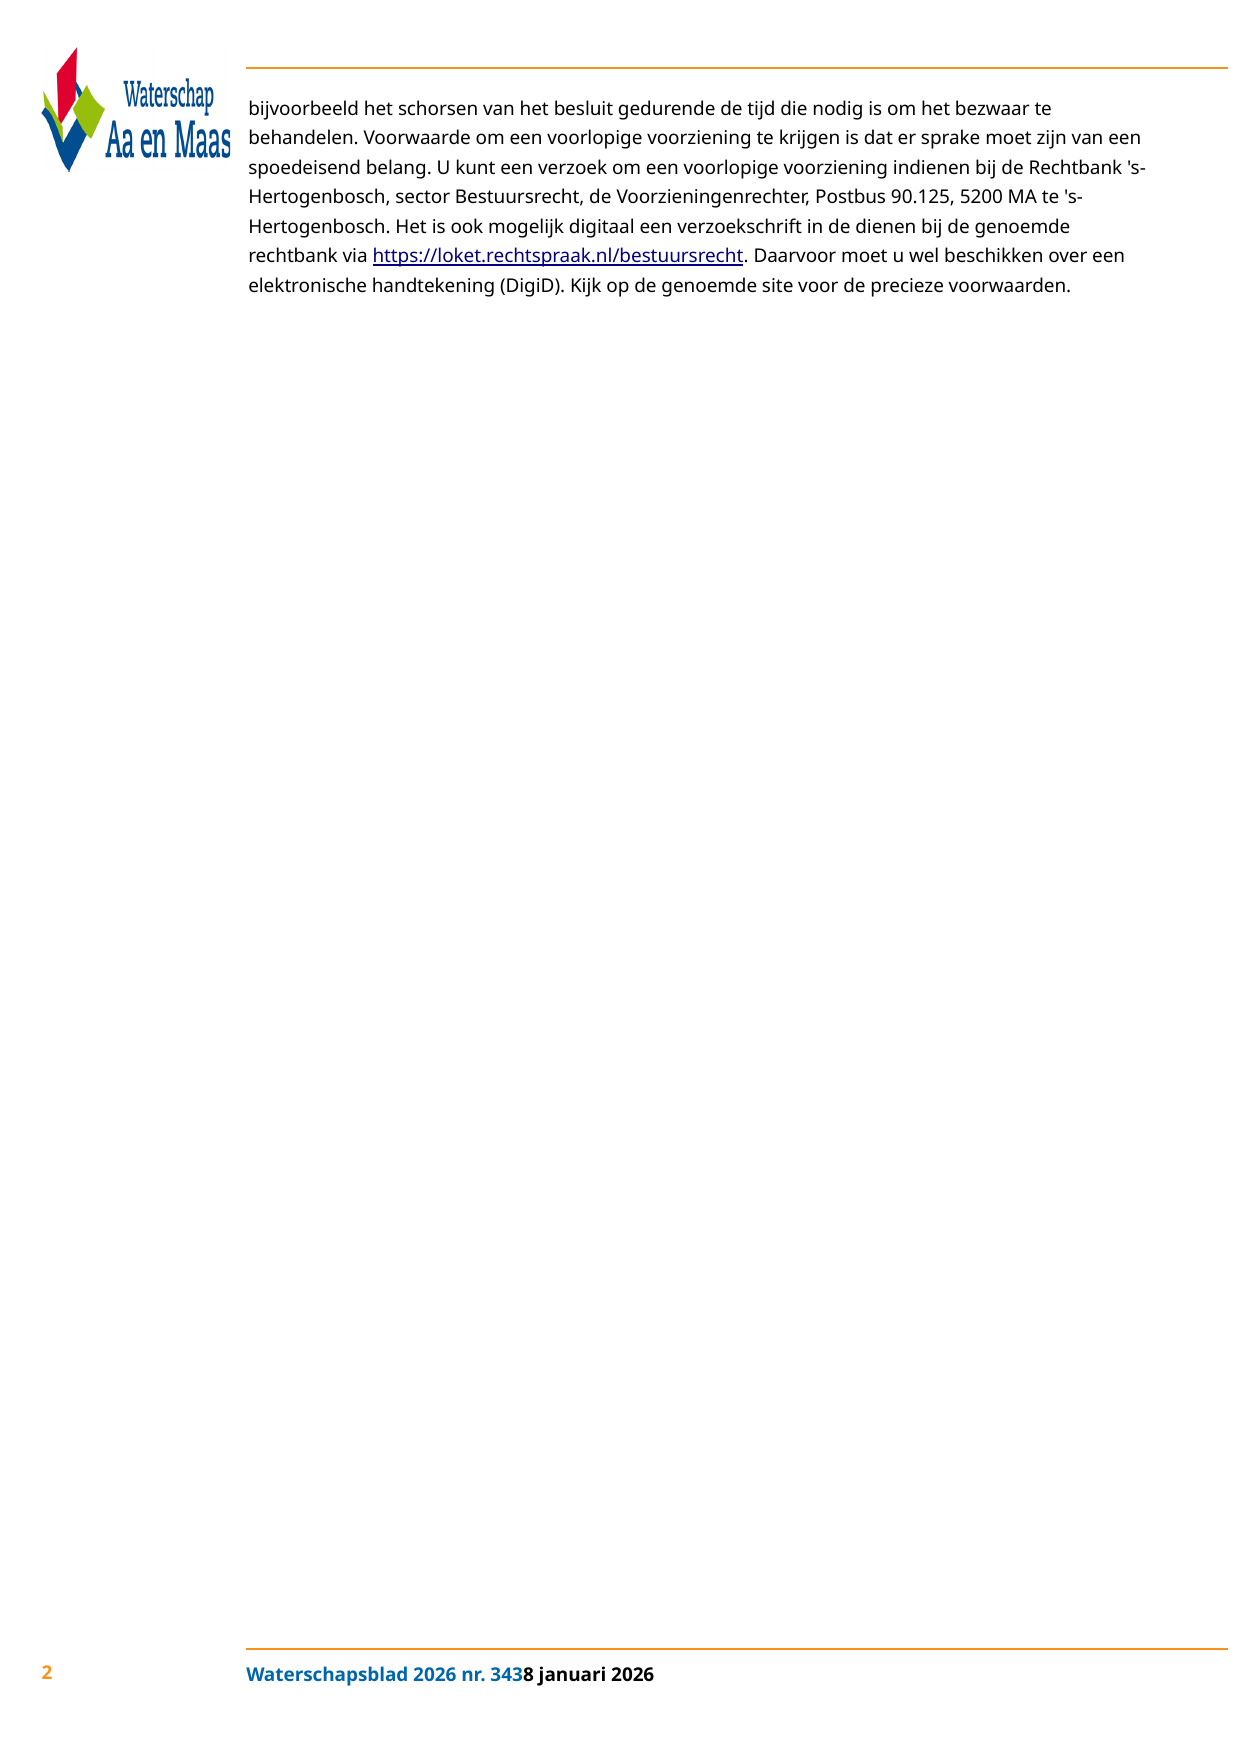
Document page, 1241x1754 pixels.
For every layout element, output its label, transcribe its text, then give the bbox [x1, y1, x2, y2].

picture [41, 47, 231, 172]
text bijvoorbeeld het schorsen van het besluit gedurende de tijd die nodig is om het bezwaar te behandelen. Voorwaarde om een voorlopige voorziening te krijgen is dat er sprake moet zijn van een spoedeisend belang. U kunt een verzoek om een voorlopige voorziening indienen bij de Rechtbank 's-Hertogenbosch, sector Bestuursrecht, de Voorzieningenrechter, Postbus 90.125, 5200 MA te 's-Hertogenbosch. Het is ook mogelijk digitaal een verzoekschrift in de dienen bij de genoemde rechtbank via https://loket.rechtspraak.nl/bestuursrecht. Daarvoor moet u wel beschikken over een elektronische handtekening (DigiD). Kijk op de genoemde site voor de precieze voorwaarden. [248, 95, 1152, 298]
